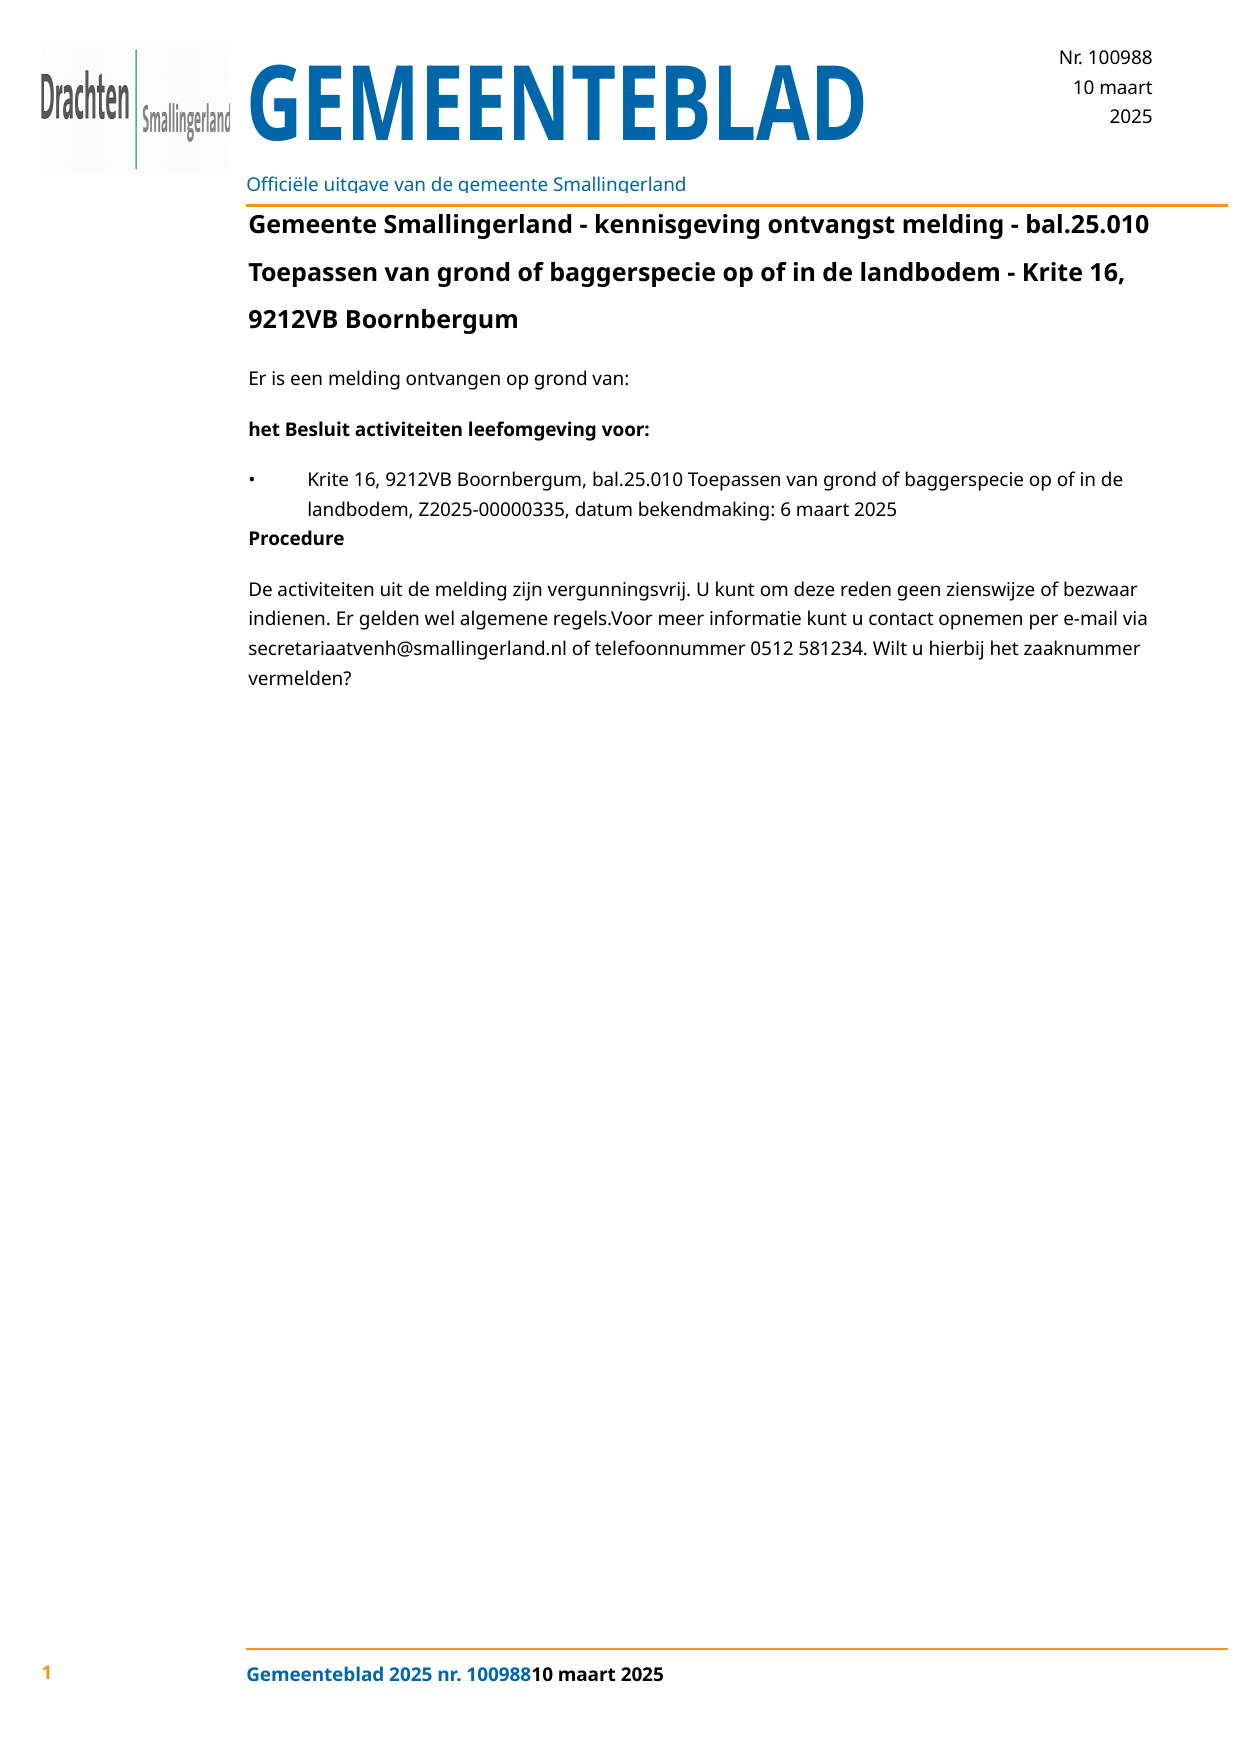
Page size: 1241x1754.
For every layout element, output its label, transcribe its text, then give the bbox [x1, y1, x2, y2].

text Procedure [248, 526, 1152, 551]
text Er is een melding ontvangen op grond van: [248, 366, 1152, 391]
picture [41, 47, 231, 172]
list Krite 16, 9212VB Boornbergum, bal.25.010 Toepassen van grond of baggerspecie op of in de landbodem, Z2025-00000335, datum bekendmaking: 6 maart 2025 [248, 466, 1152, 522]
text Gemeente Smallingerland - kennisgeving ontvangst melding - bal.25.010 Toepassen van grond of baggerspecie op of in de landbodem - Krite 16, 9212VB Boornbergum [248, 207, 1152, 336]
text het Besluit activiteiten leefomgeving voor: [248, 416, 1152, 442]
text De activiteiten uit de melding zijn vergunningsvrij. U kunt om deze reden geen zienswijze of bezwaar indienen. Er gelden wel algemene regels.Voor meer informatie kunt u contact opnemen per e-mail via secretariaatvenh@smallingerland.nl of telefoonnummer 0512 581234. Wilt u hierbij het zaaknummer vermelden? [248, 576, 1152, 690]
